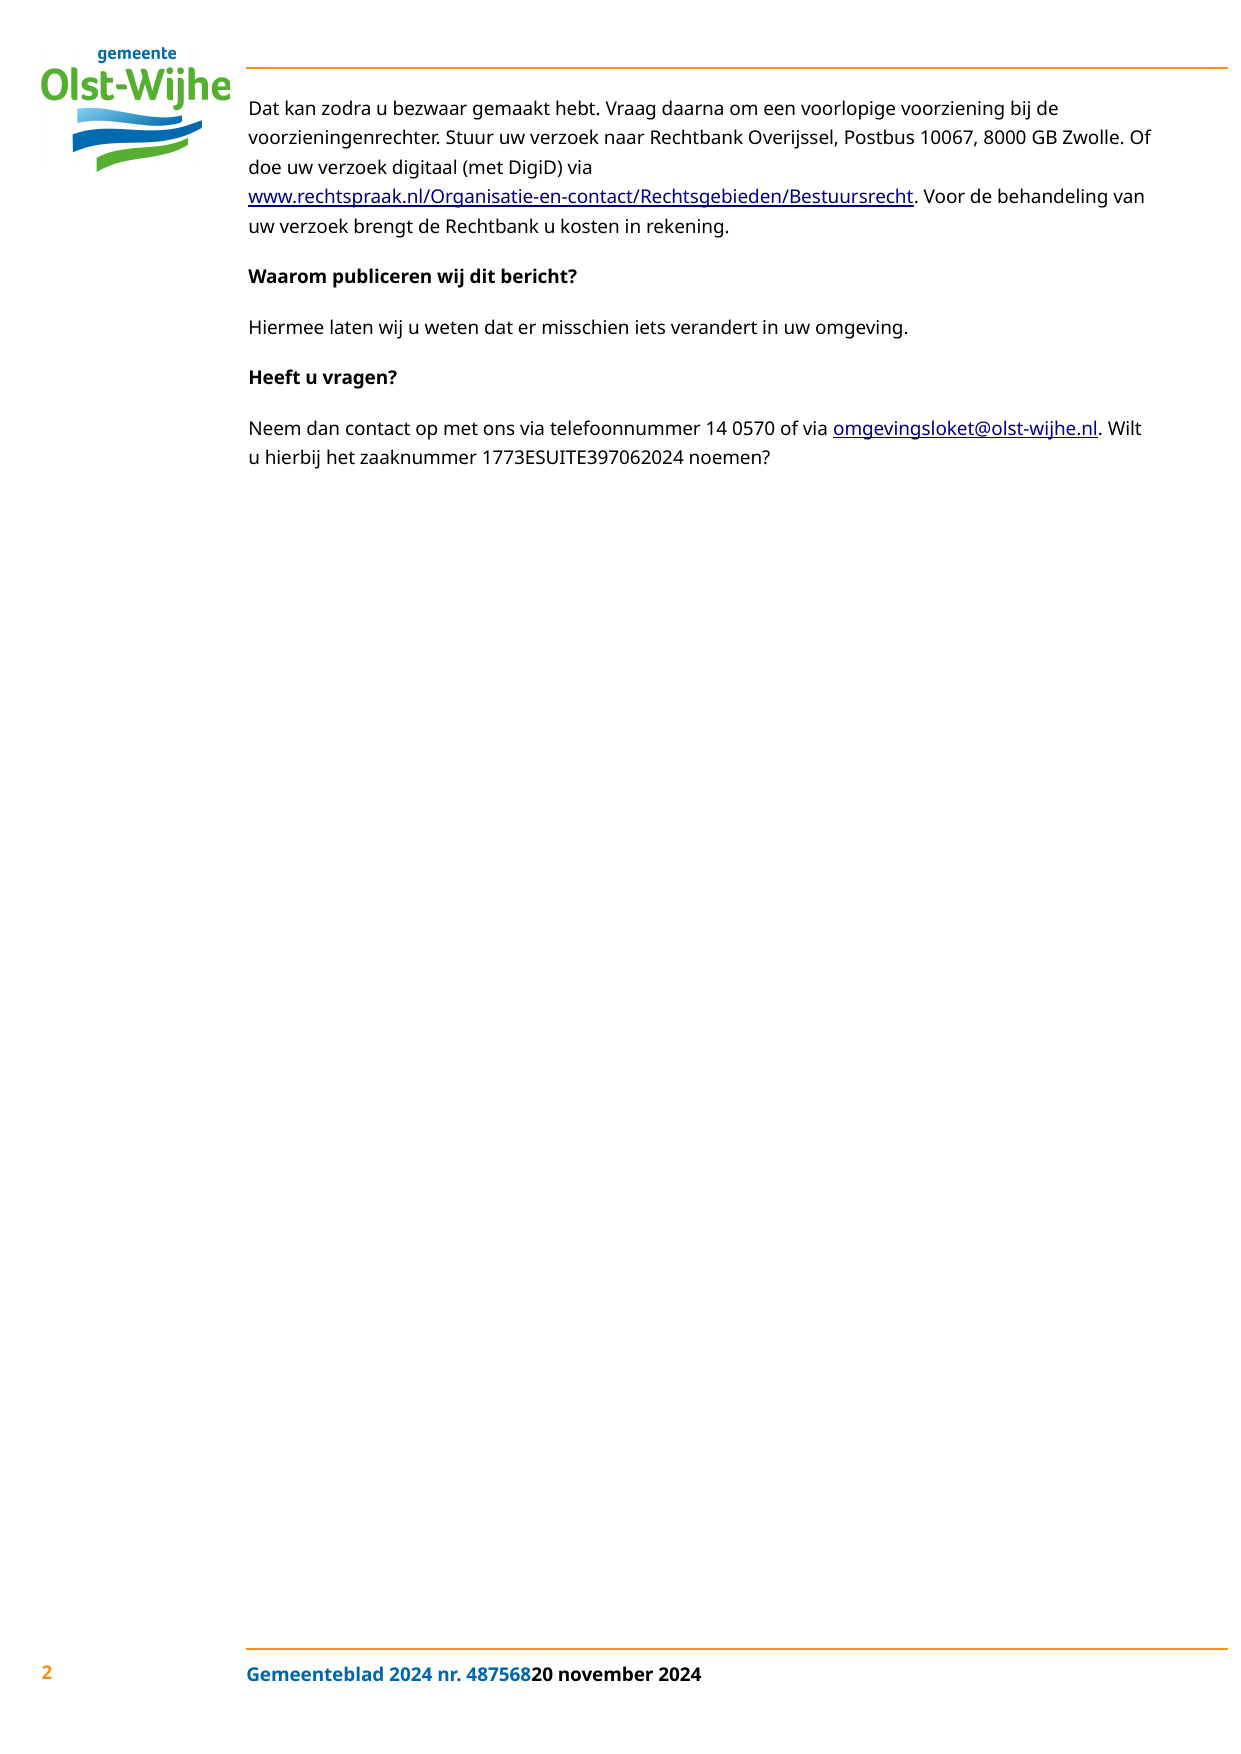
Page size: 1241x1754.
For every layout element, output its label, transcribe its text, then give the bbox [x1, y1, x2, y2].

text Hiermee laten wij u weten dat er misschien iets verandert in uw omgeving. [248, 314, 1152, 340]
picture [41, 47, 231, 172]
text Waarom publiceren wij dit bericht? [248, 263, 1152, 289]
text Neem dan contact op met ons via telefoonnummer 14 0570 of via omgevingsloket@olst-wijhe.nl. Wilt u hierbij het zaaknummer 1773ESUITE397062024 noemen? [248, 415, 1152, 470]
text Dat kan zodra u bezwaar gemaakt hebt. Vraag daarna om een voorlopige voorziening bij de voorzieningenrechter. Stuur uw verzoek naar Rechtbank Overijssel, Postbus 10067, 8000 GB Zwolle. Of doe uw verzoek digitaal (met DigiD) via www.rechtspraak.nl/Organisatie-en-contact/Rechtsgebieden/Bestuursrecht. Voor de behandeling van uw verzoek brengt de Rechtbank u kosten in rekening. [248, 95, 1152, 239]
text Heeft u vragen? [248, 364, 1152, 390]
